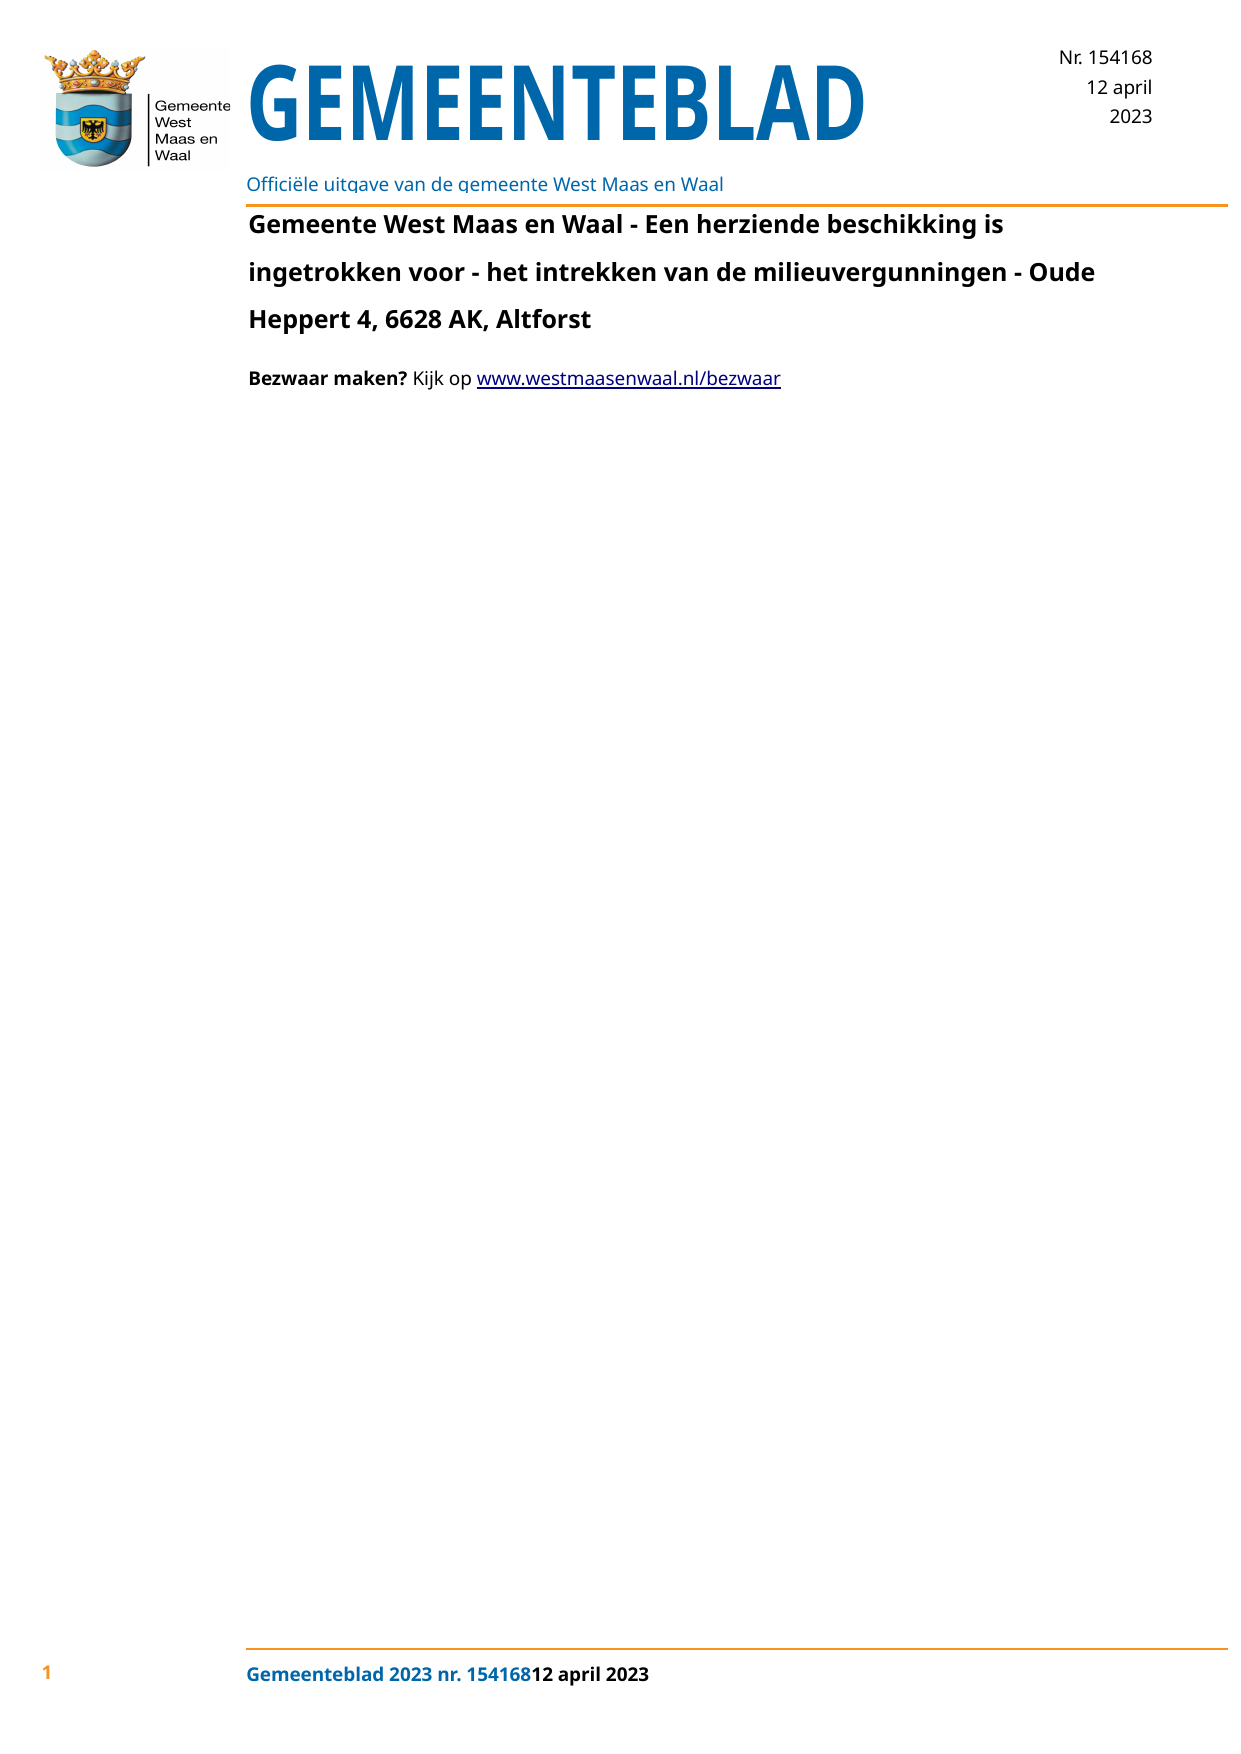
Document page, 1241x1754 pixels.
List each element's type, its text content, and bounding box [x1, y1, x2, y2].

picture [41, 47, 231, 172]
text Bezwaar maken? Kijk op www.westmaasenwaal.nl/bezwaar [248, 366, 1152, 391]
text Gemeente West Maas en Waal - Een herziende beschikking is ingetrokken voor - het intrekken van de milieuvergunningen - Oude Heppert 4, 6628 AK, Altforst [248, 207, 1152, 336]
